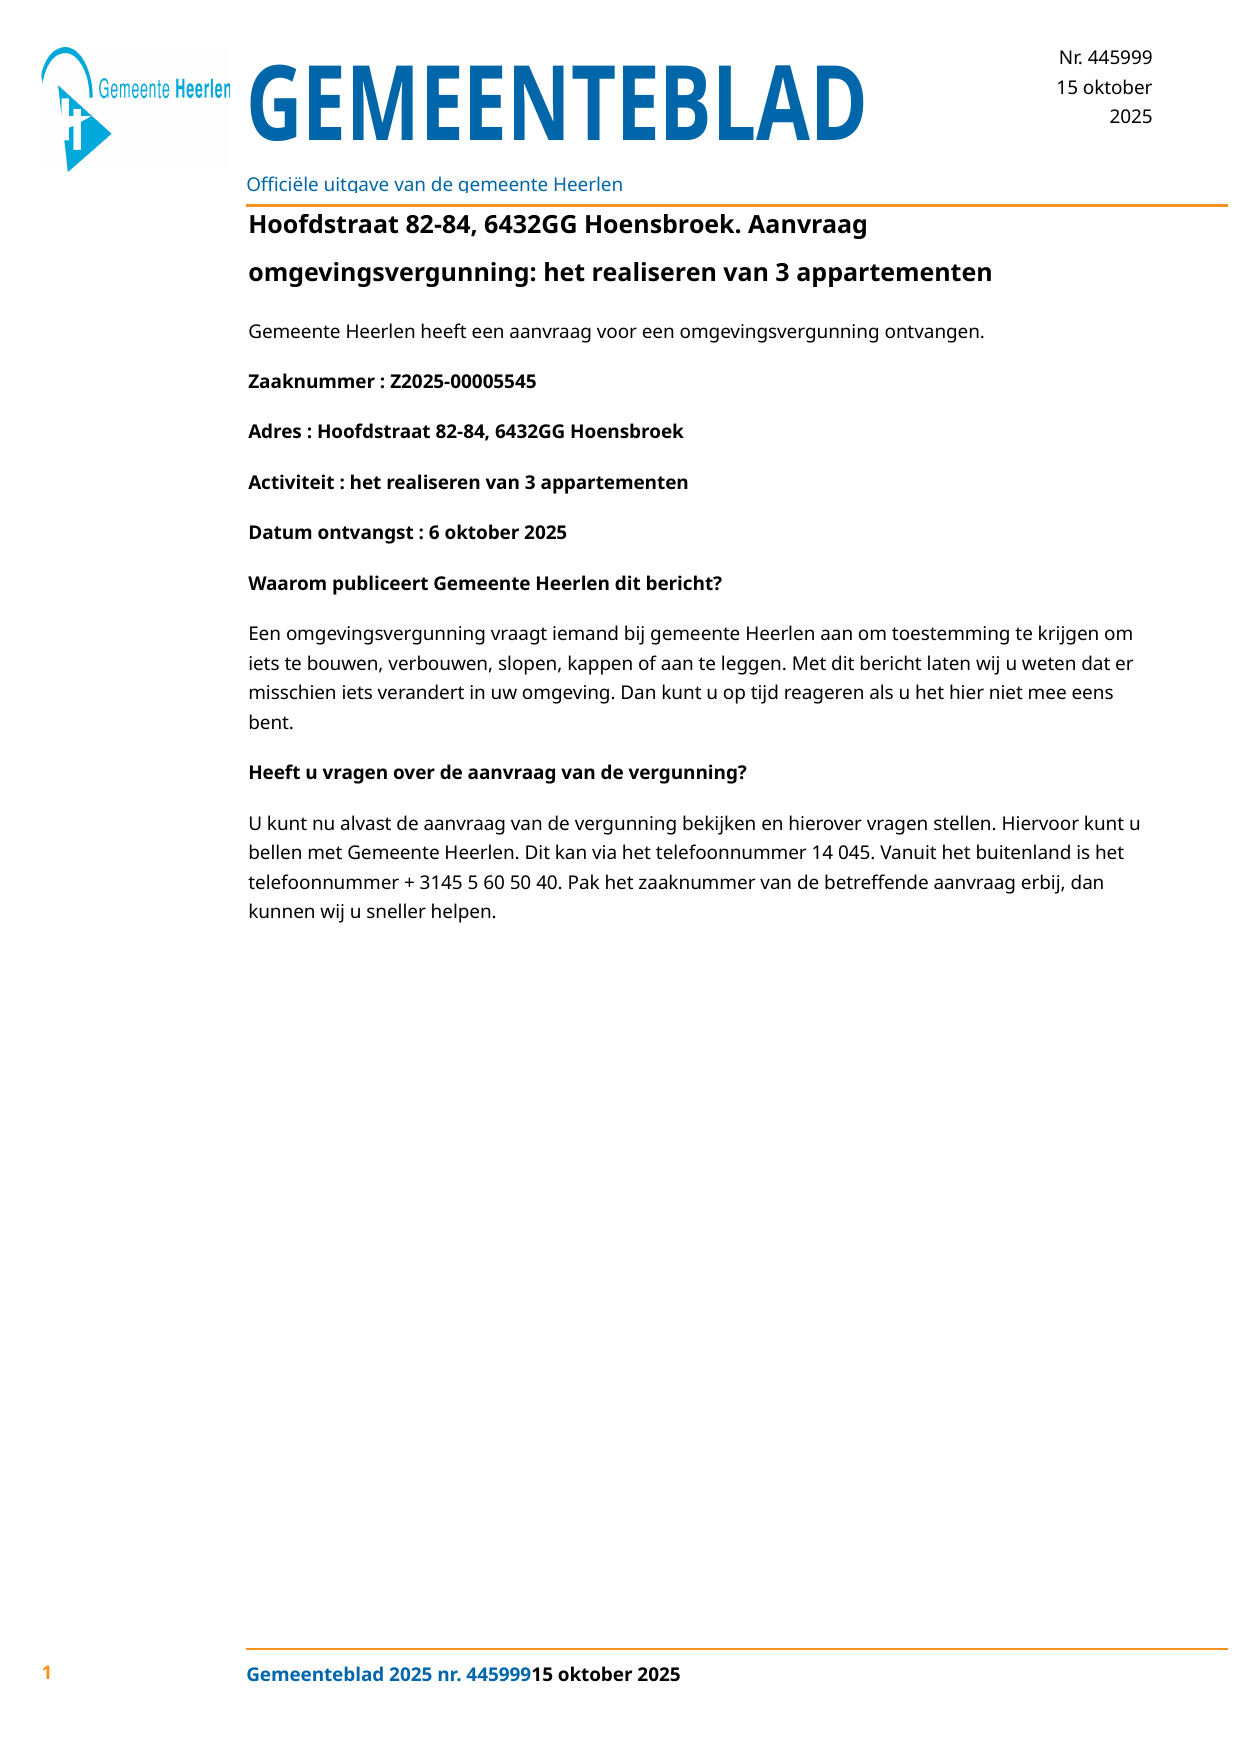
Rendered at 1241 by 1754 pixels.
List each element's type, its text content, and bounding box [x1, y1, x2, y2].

text Zaaknummer : Z2025-00005545 [248, 368, 1152, 394]
text Waarom publiceert Gemeente Heerlen dit bericht? [248, 570, 1152, 596]
text Heeft u vragen over de aanvraag van de vergunning? [248, 759, 1152, 785]
text Datum ontvangst : 6 oktober 2025 [248, 519, 1152, 545]
text Activiteit : het realiseren van 3 appartementen [248, 469, 1152, 495]
text Gemeente Heerlen heeft een aanvraag voor een omgevingsvergunning ontvangen. [248, 318, 1152, 344]
picture [41, 47, 231, 172]
text Een omgevingsvergunning vraagt iemand bij gemeente Heerlen aan om toestemming te krijgen om iets te bouwen, verbouwen, slopen, kappen of aan te leggen. Met dit bericht laten wij u weten dat er misschien iets verandert in uw omgeving. Dan kunt u op tijd reageren als u het hier niet mee eens bent. [248, 620, 1152, 735]
text Adres : Hoofdstraat 82-84, 6432GG Hoensbroek [248, 419, 1152, 444]
picture [41, 47, 59, 70]
text Hoofdstraat 82-84, 6432GG Hoensbroek. Aanvraag omgevingsvergunning: het realiseren van 3 appartementen [248, 207, 1152, 288]
text U kunt nu alvast de aanvraag van de vergunning bekijken en hierover vragen stellen. Hiervoor kunt u bellen met Gemeente Heerlen. Dit kan via het telefoonnummer 14 045. Vanuit het buitenland is het telefoonnummer + 3145 5 60 50 40. Pak het zaaknummer van de betreffende aanvraag erbij, dan kunnen wij u sneller helpen. [248, 810, 1152, 924]
